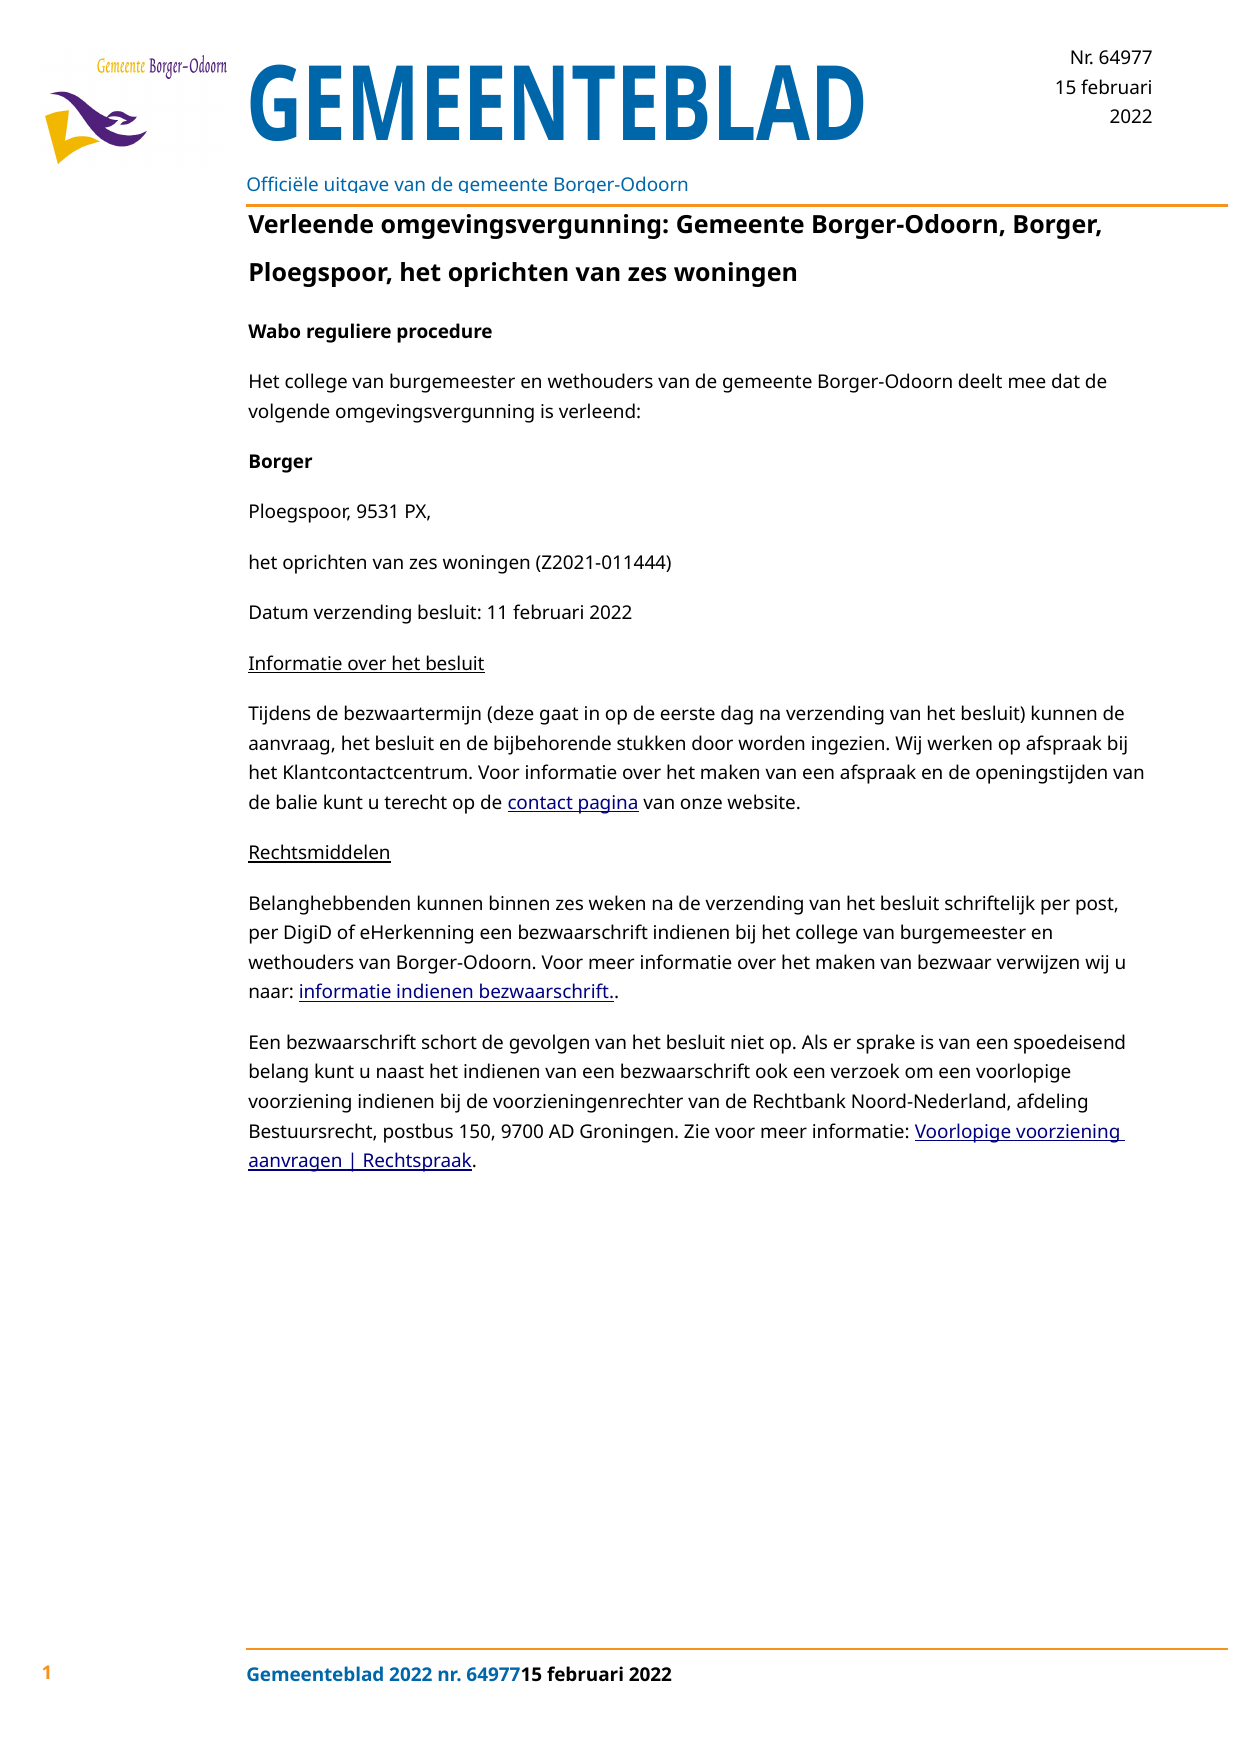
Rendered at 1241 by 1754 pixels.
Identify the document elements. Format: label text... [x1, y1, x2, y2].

text Wabo reguliere procedure [248, 318, 1152, 344]
text Ploegspoor, 9531 PX, [248, 499, 1152, 524]
text Borger [248, 448, 1152, 474]
text Informatie over het besluit [248, 650, 1152, 676]
text Een bezwaarschrift schort de gevolgen van het besluit niet op. Als er sprake is van een spoedeisend belang kunt u naast het indienen van een bezwaarschrift ook een verzoek om een voorlopige voorziening indienen bij de voorzieningenrechter van de Rechtbank Noord-Nederland, afdeling Bestuursrecht, postbus 150, 9700 AD Groningen. Zie voor meer informatie: Voorlopige voorziening aanvragen | Rechtspraak. [248, 1029, 1152, 1173]
text Datum verzending besluit: 11 februari 2022 [248, 599, 1152, 625]
text het oprichten van zes woningen (Z2021-011444) [248, 549, 1152, 575]
text Belanghebbenden kunnen binnen zes weken na de verzending van het besluit schriftelijk per post, per DigiD of eHerkenning een bezwaarschrift indienen bij het college van burgemeester en wethouders van Borger-Odoorn. Voor meer informatie over het maken van bezwaar verwijzen wij u naar: informatie indienen bezwaarschrift.. [248, 890, 1152, 1004]
text Rechtsmiddelen [248, 839, 1152, 865]
picture [41, 47, 231, 172]
text Het college van burgemeester en wethouders van de gemeente Borger-Odoorn deelt mee dat de volgende omgevingsvergunning is verleend: [248, 368, 1152, 424]
text Tijdens de bezwaartermijn (deze gaat in op de eerste dag na verzending van het besluit) kunnen de aanvraag, het besluit en de bijbehorende stukken door worden ingezien. Wij werken op afspraak bij het Klantcontactcentrum. Voor informatie over het maken van een afspraak en de openingstijden van de balie kunt u terecht op de contact pagina van onze website. [248, 700, 1152, 815]
text Verleende omgevingsvergunning: Gemeente Borger-Odoorn, Borger, Ploegspoor, het oprichten van zes woningen [248, 207, 1152, 288]
